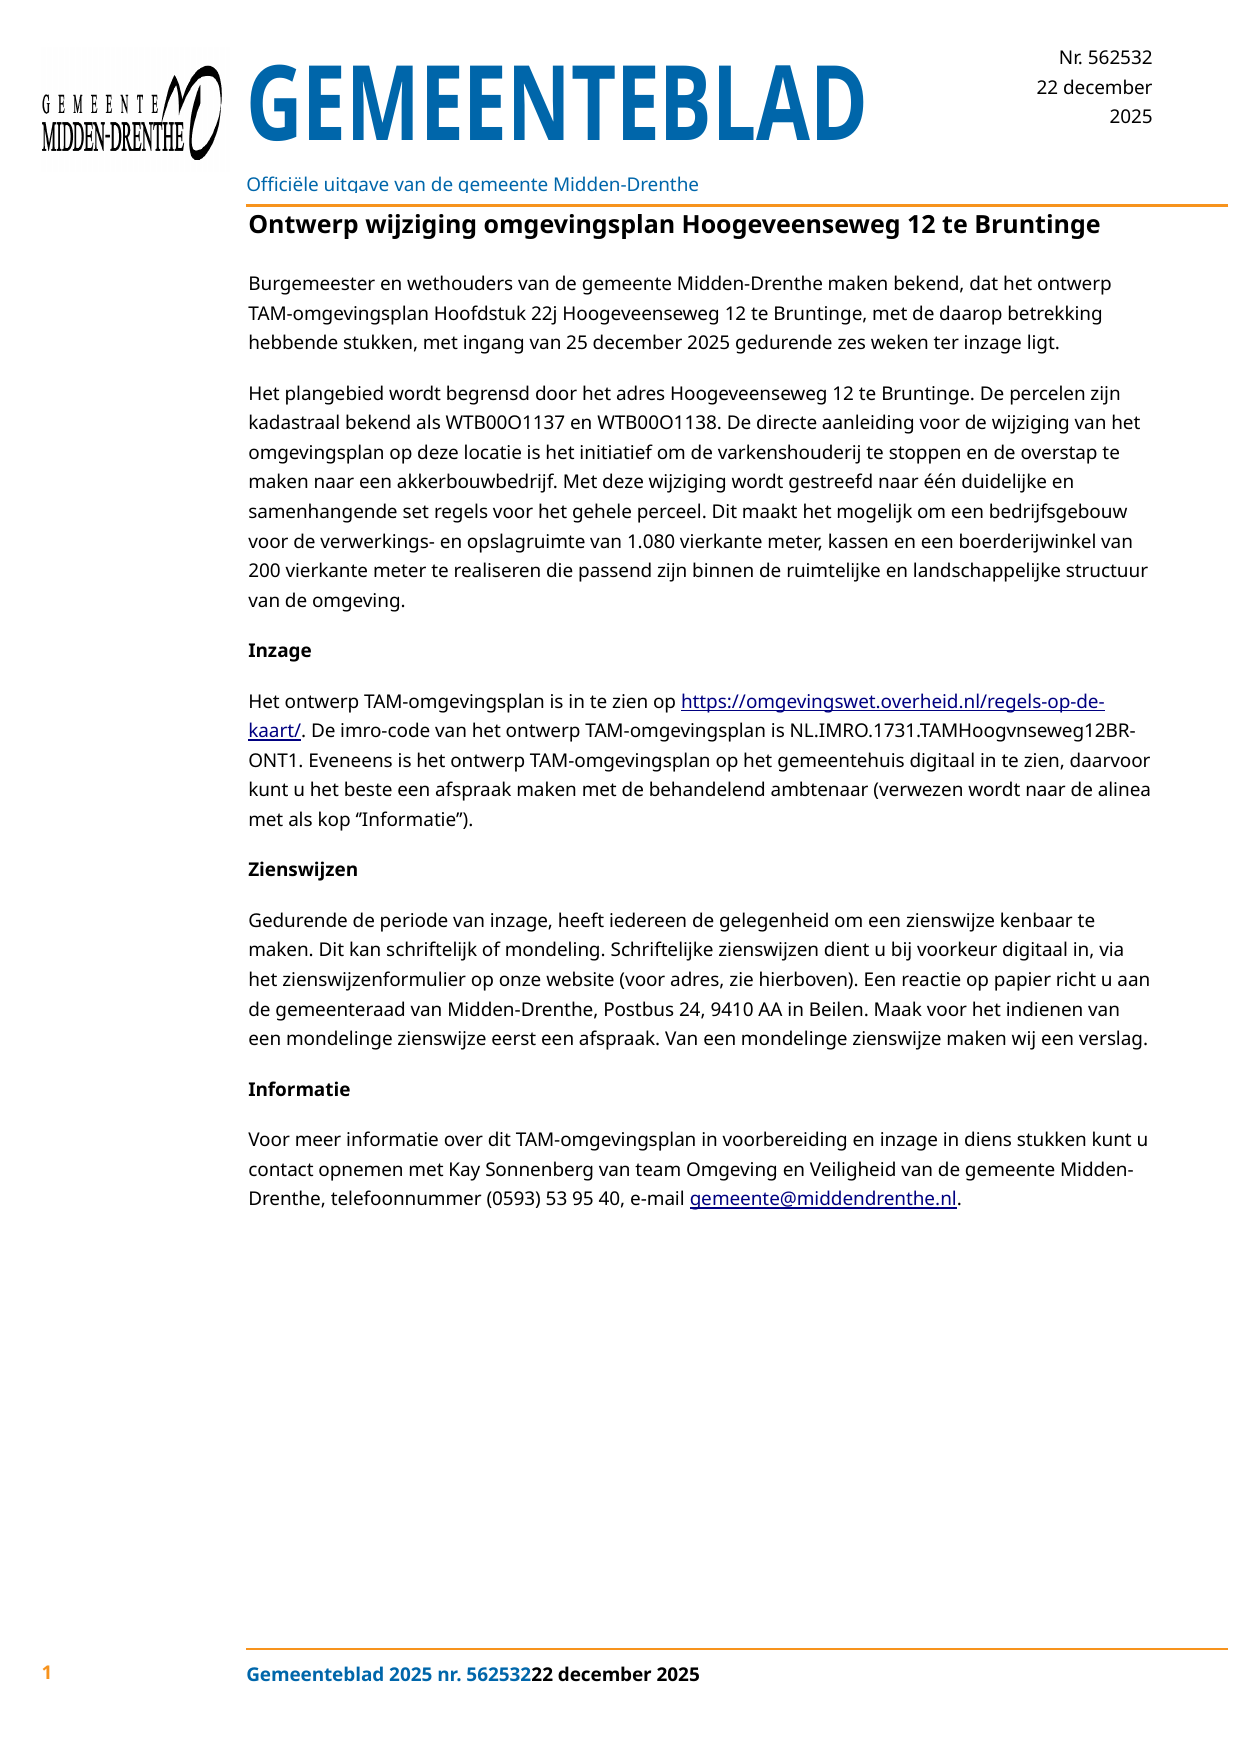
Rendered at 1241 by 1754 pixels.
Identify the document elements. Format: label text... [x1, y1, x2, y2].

text Burgemeester en wethouders van de gemeente Midden-Drenthe maken bekend, dat het ontwerp TAM-omgevingsplan Hoofdstuk 22j Hoogeveenseweg 12 te Bruntinge, met de daarop betrekking hebbende stukken, met ingang van 25 december 2025 gedurende zes weken ter inzage ligt. [248, 270, 1152, 355]
text Het plangebied wordt begrensd door het adres Hoogeveenseweg 12 te Bruntinge. De percelen zijn kadastraal bekend als WTB00O1137 en WTB00O1138. De directe aanleiding voor de wijziging van het omgevingsplan op deze locatie is het initiatief om de varkenshouderij te stoppen en de overstap te maken naar een akkerbouwbedrijf. Met deze wijziging wordt gestreefd naar één duidelijke en samenhangende set regels voor het gehele perceel. Dit maakt het mogelijk om een bedrijfsgebouw voor de verwerkings- en opslagruimte van 1.080 vierkante meter, kassen en een boerderijwinkel van 200 vierkante meter te realiseren die passend zijn binnen de ruimtelijke en landschappelijke structuur van de omgeving. [248, 380, 1152, 613]
text Voor meer informatie over dit TAM-omgevingsplan in voorbereiding en inzage in diens stukken kunt u contact opnemen met Kay Sonnenberg van team Omgeving en Veiligheid van de gemeente Midden-Drenthe, telefoonnummer (0593) 53 95 40, e-mail gemeente@middendrenthe.nl. [248, 1126, 1152, 1211]
text Gedurende de periode van inzage, heeft iedereen de gelegenheid om een zienswijze kenbaar te maken. Dit kan schriftelijk of mondeling. Schriftelijke zienswijzen dient u bij voorkeur digitaal in, via het zienswijzenformulier op onze website (voor adres, zie hierboven). Een reactie op papier richt u aan de gemeenteraad van Midden-Drenthe, Postbus 24, 9410 AA in Beilen. Maak voor het indienen van een mondelinge zienswijze eerst een afspraak. Van een mondelinge zienswijze maken wij een verslag. [248, 907, 1152, 1051]
text Zienswijzen [248, 857, 1152, 882]
picture [41, 47, 231, 172]
text Informatie [248, 1076, 1152, 1101]
text Ontwerp wijziging omgevingsplan Hoogeveenseweg 12 te Bruntinge [248, 207, 1152, 241]
text Inzage [248, 637, 1152, 663]
text Het ontwerp TAM-omgevingsplan is in te zien op https://omgevingswet.overheid.nl/regels-op-de-kaart/. De imro-code van het ontwerp TAM-omgevingsplan is NL.IMRO.1731.TAMHoogvnseweg12BR-ONT1. Eveneens is het ontwerp TAM-omgevingsplan op het gemeentehuis digitaal in te zien, daarvoor kunt u het beste een afspraak maken met de behandelend ambtenaar (verwezen wordt naar de alinea met als kop ‘’Informatie’’). [248, 688, 1152, 832]
